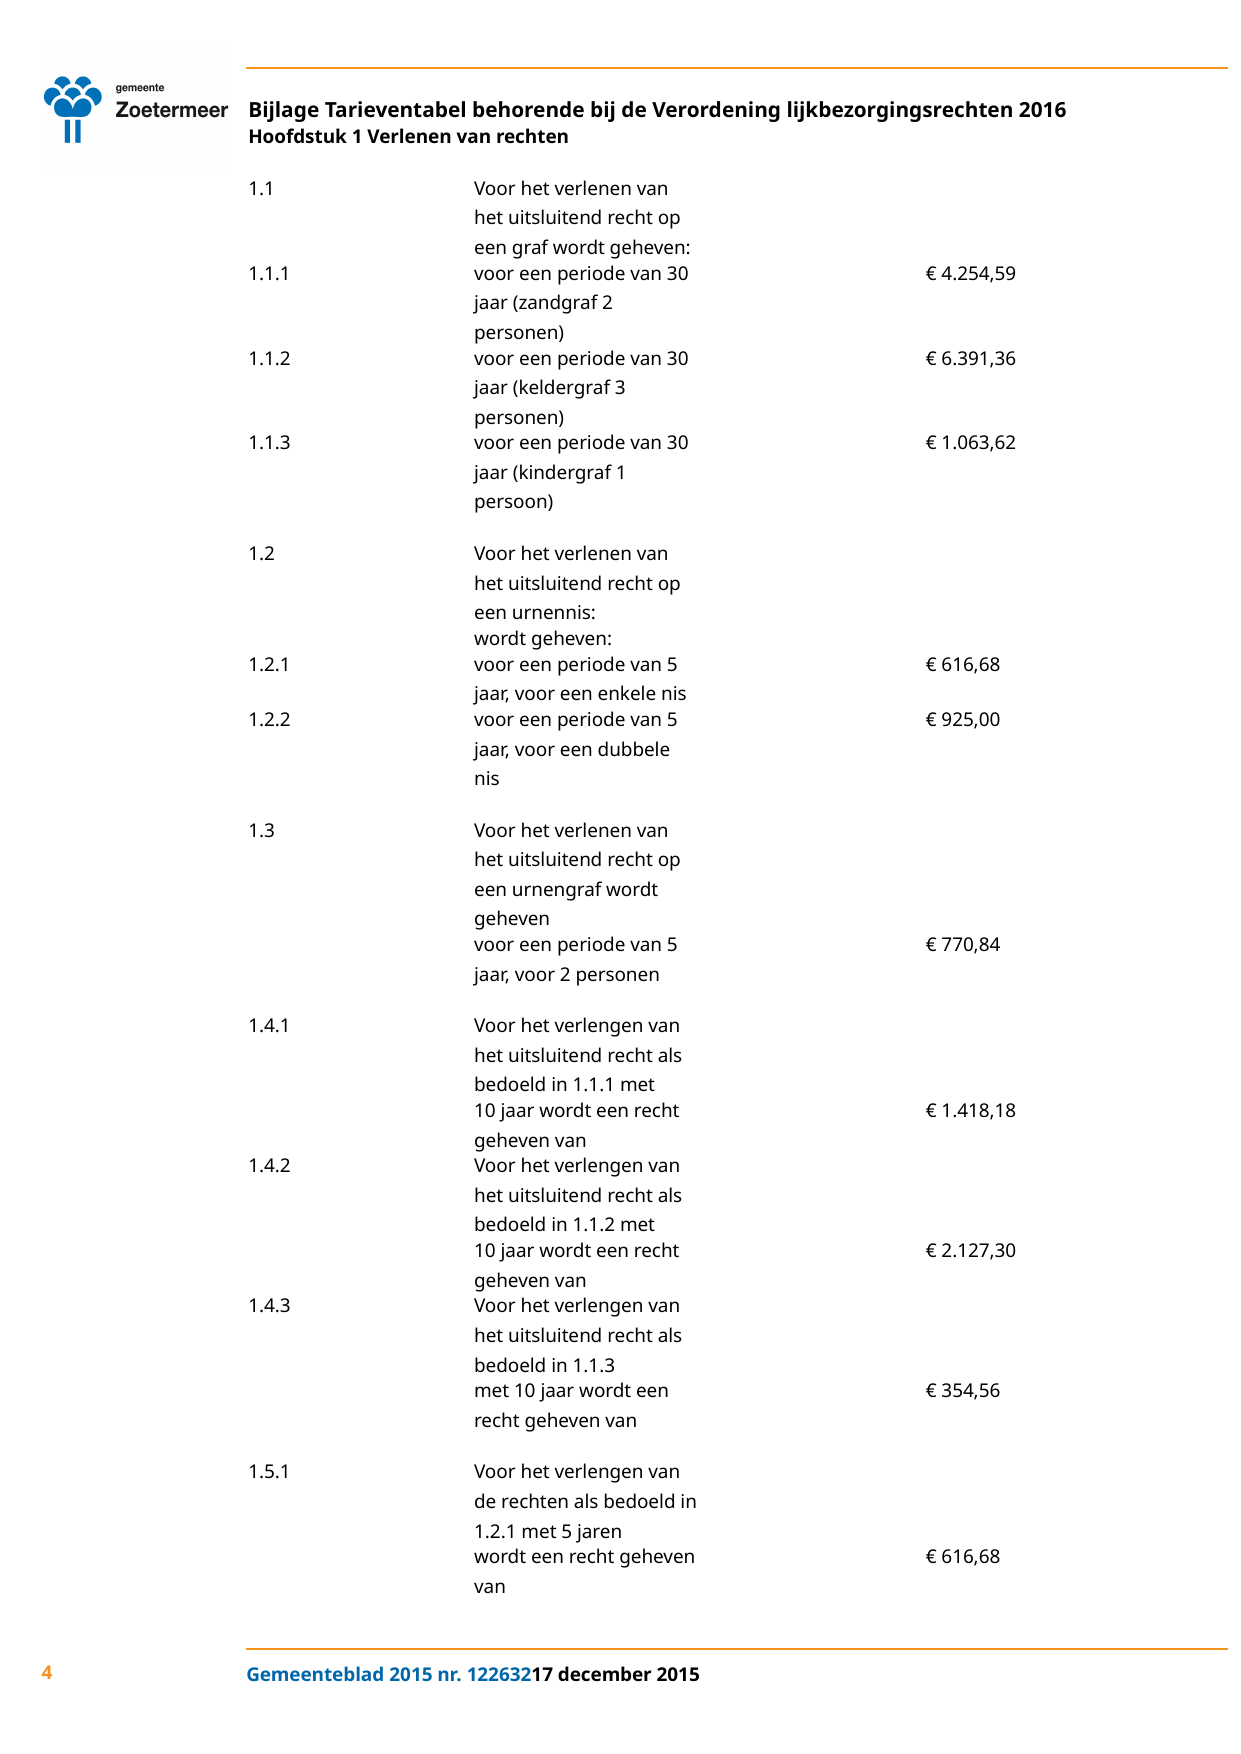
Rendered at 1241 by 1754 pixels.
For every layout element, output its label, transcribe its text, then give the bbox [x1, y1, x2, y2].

table_cell 1.1.2 [248, 345, 474, 429]
table_cell [926, 625, 1152, 651]
table_cell [700, 260, 926, 345]
table_cell [700, 1433, 926, 1459]
table_cell 10 jaar wordt een recht geheven van [474, 1238, 700, 1293]
table_cell [474, 987, 700, 1012]
table_cell 1.1.3 [248, 430, 474, 514]
table_cell Voor het verlengen van het uitsluitend recht als bedoeld in 1.1.3 [474, 1293, 700, 1378]
table_cell [474, 791, 700, 817]
table_cell 1.4.1 [248, 1012, 474, 1097]
table_cell [248, 1097, 474, 1152]
table_cell 1.4.3 [248, 1293, 474, 1378]
table_cell [474, 515, 700, 540]
table_cell [248, 1433, 474, 1459]
text Bijlage Tarieventabel behorende bij de Verordening lijkbezorgingsrechten 2016 [248, 95, 1152, 123]
table_cell [248, 931, 474, 987]
table_cell 1.1.1 [248, 260, 474, 345]
table_cell voor een periode van 30 jaar (kindergraf 1 persoon) [474, 430, 700, 514]
table_cell € 770,84 [926, 931, 1152, 987]
table_cell [700, 515, 926, 540]
table_cell [926, 817, 1152, 931]
table_cell [926, 540, 1152, 625]
table_cell 1.4.2 [248, 1153, 474, 1237]
table_cell [700, 1544, 926, 1599]
table_header [700, 124, 926, 149]
table_cell [248, 1544, 474, 1599]
table_cell [700, 706, 926, 791]
table_cell [700, 931, 926, 987]
table_cell Voor het verlengen van de rechten als bedoeld in 1.2.1 met 5 jaren [474, 1459, 700, 1543]
table_cell € 6.391,36 [926, 345, 1152, 429]
table_cell [700, 817, 926, 931]
table_cell € 1.063,62 [926, 430, 1152, 514]
table_cell 1.2.2 [248, 706, 474, 791]
table_cell [700, 175, 926, 260]
table_cell [926, 1433, 1152, 1459]
table_cell [248, 1238, 474, 1293]
table_cell [700, 149, 926, 175]
table_cell [248, 987, 474, 1012]
table_cell € 2.127,30 [926, 1238, 1152, 1293]
table_cell 1.5.1 [248, 1459, 474, 1543]
table_cell 10 jaar wordt een recht geheven van [474, 1097, 700, 1152]
table_cell Voor het verlenen van het uitsluitend recht op een urnengraf wordt geheven [474, 817, 700, 931]
table_cell [700, 540, 926, 625]
table_cell [248, 515, 474, 540]
table_cell € 616,68 [926, 1544, 1152, 1599]
table_cell 1.2.1 [248, 651, 474, 706]
table_cell 1.3 [248, 817, 474, 931]
table_cell [700, 430, 926, 514]
table_cell [926, 149, 1152, 175]
table_cell [700, 345, 926, 429]
table_cell [248, 791, 474, 817]
table_cell [700, 1097, 926, 1152]
table_cell [700, 1012, 926, 1097]
table_cell wordt een recht geheven van [474, 1544, 700, 1599]
table_cell [248, 625, 474, 651]
table_cell 1.1 [248, 175, 474, 260]
table_cell € 925,00 [926, 706, 1152, 791]
table_cell voor een periode van 5 jaar, voor 2 personen [474, 931, 700, 987]
table_cell voor een periode van 30 jaar (keldergraf 3 personen) [474, 345, 700, 429]
table_cell [700, 1238, 926, 1293]
table_cell met 10 jaar wordt een recht geheven van [474, 1378, 700, 1433]
table_cell [700, 1378, 926, 1433]
table_cell [700, 791, 926, 817]
table_cell Voor het verlengen van het uitsluitend recht als bedoeld in 1.1.2 met [474, 1153, 700, 1237]
table_cell [926, 1459, 1152, 1543]
table_cell [926, 791, 1152, 817]
table_cell [700, 625, 926, 651]
table_cell Voor het verlengen van het uitsluitend recht als bedoeld in 1.1.1 met [474, 1012, 700, 1097]
table_cell [926, 515, 1152, 540]
table_cell € 616,68 [926, 651, 1152, 706]
table_cell 1.2 [248, 540, 474, 625]
table_cell voor een periode van 5 jaar, voor een enkele nis [474, 651, 700, 706]
table_cell [700, 987, 926, 1012]
table_cell [700, 1153, 926, 1237]
table_cell [474, 1433, 700, 1459]
table_cell [248, 149, 474, 175]
table_cell Voor het verlenen van het uitsluitend recht op een urnennis: [474, 540, 700, 625]
table_cell [700, 1459, 926, 1543]
table_cell [474, 149, 700, 175]
table_cell voor een periode van 5 jaar, voor een dubbele nis [474, 706, 700, 791]
table_header Hoofdstuk 1 Verlenen van rechten [248, 124, 700, 149]
table_cell € 354,56 [926, 1378, 1152, 1433]
table_cell [700, 651, 926, 706]
table_cell [926, 1012, 1152, 1097]
table_cell Voor het verlenen van het uitsluitend recht op een graf wordt geheven: [474, 175, 700, 260]
picture [41, 47, 231, 172]
table_cell [248, 1378, 474, 1433]
table_cell [926, 987, 1152, 1012]
table_cell wordt geheven: [474, 625, 700, 651]
table_cell € 1.418,18 [926, 1097, 1152, 1152]
table_cell [926, 1293, 1152, 1378]
table_cell € 4.254,59 [926, 260, 1152, 345]
table_cell [700, 1293, 926, 1378]
table_cell [926, 1153, 1152, 1237]
table_cell [926, 175, 1152, 260]
table_cell voor een periode van 30 jaar (zandgraf 2 personen) [474, 260, 700, 345]
